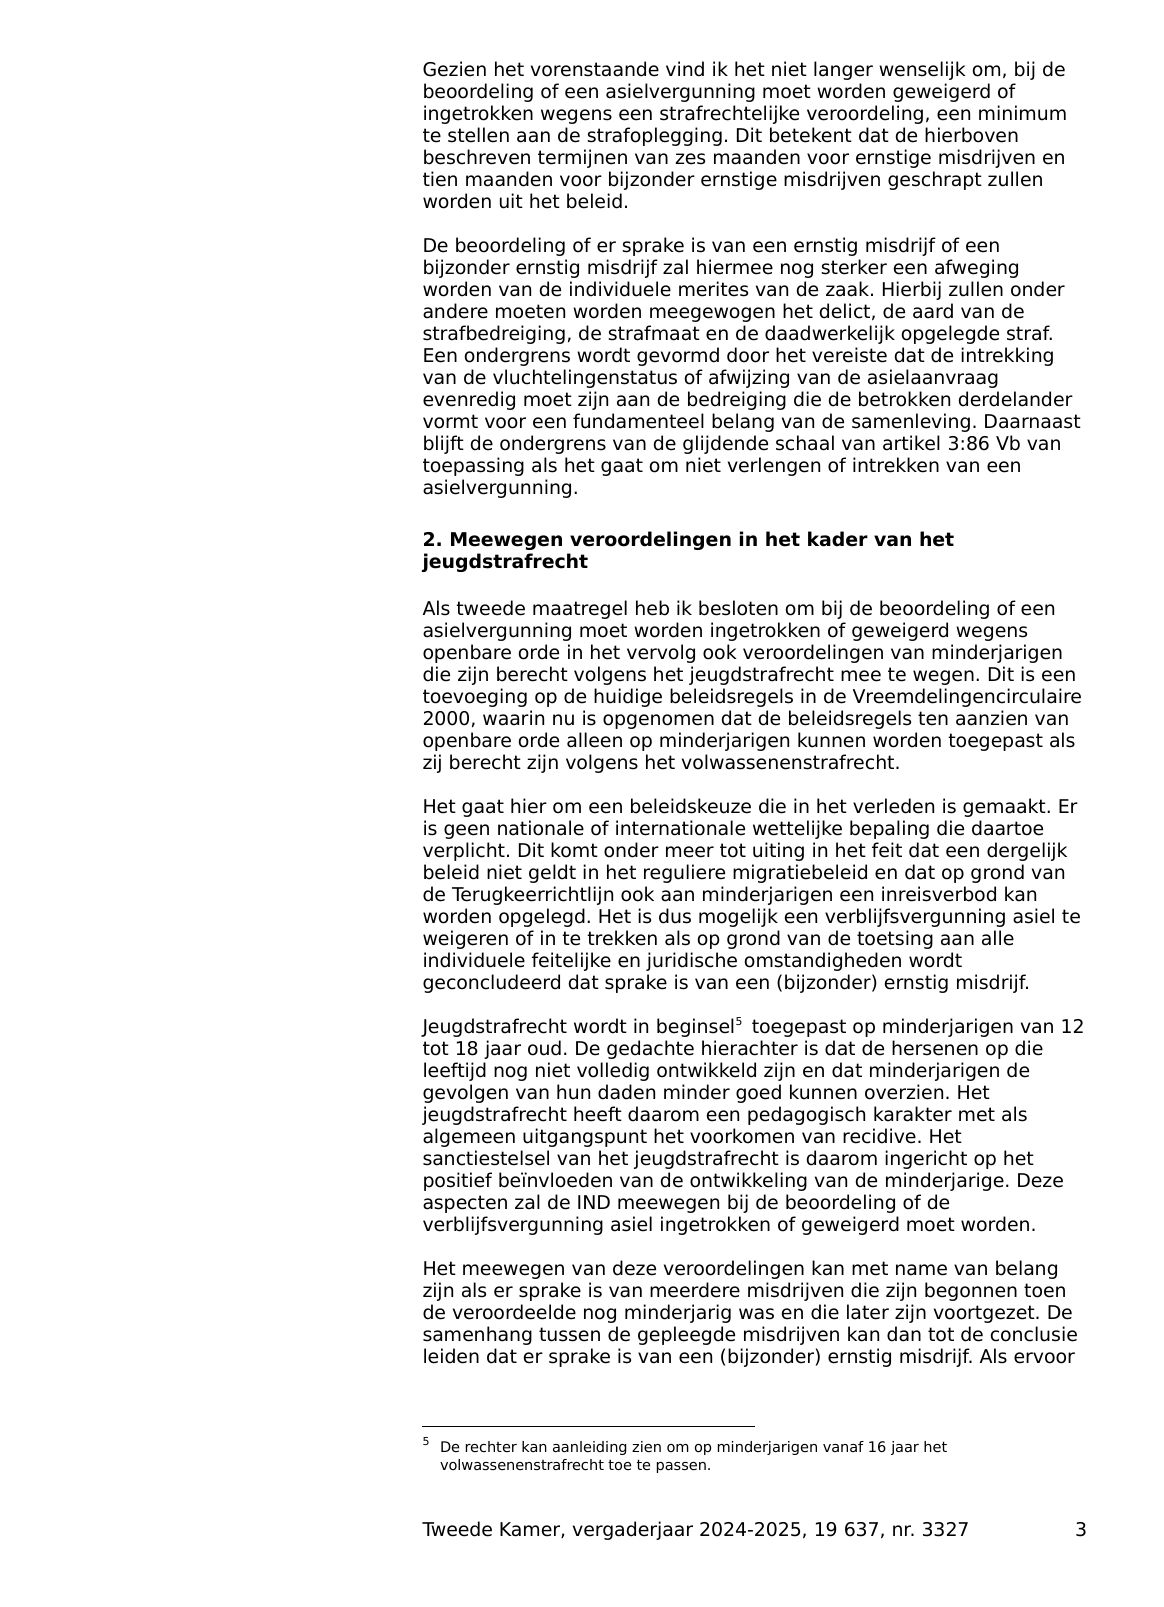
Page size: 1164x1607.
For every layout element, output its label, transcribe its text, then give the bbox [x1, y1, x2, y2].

text De rechter kan aanleiding zien om op minderjarigen vanaf 16 jaar het volwassenenstrafrecht toe te passen. [422, 1435, 1087, 1474]
text Gezien het vorenstaande vind ik het niet langer wenselijk om, bij de beoordeling of een asielvergunning moet worden geweigerd of ingetrokken wegens een strafrechtelijke veroordeling, een minimum te stellen aan de strafoplegging. Dit betekent dat de hierboven beschreven termijnen van zes maanden voor ernstige misdrijven en tien maanden voor bijzonder ernstige misdrijven geschrapt zullen worden uit het beleid. [422, 59, 1087, 213]
text Het meewegen van deze veroordelingen kan met name van belang zijn als er sprake is van meerdere misdrijven die zijn begonnen toen de veroordeelde nog minderjarig was en die later zijn voortgezet. De samenhang tussen de gepleegde misdrijven kan dan tot de conclusie leiden dat er sprake is van een (bijzonder) ernstig misdrijf. Als ervoor [422, 1258, 1087, 1368]
text De beoordeling of er sprake is van een ernstig misdrijf of een bijzonder ernstig misdrijf zal hiermee nog sterker een afweging worden van de individuele merites van de zaak. Hierbij zullen onder andere moeten worden meegewogen het delict, de aard van de strafbedreiging, de strafmaat en de daadwerkelijk opgelegde straf. Een ondergrens wordt gevormd door het vereiste dat de intrekking van de vluchtelingenstatus of afwijzing van de asielaanvraag evenredig moet zijn aan de bedreiging die de betrokken derdelander vormt voor een fundamenteel belang van de samenleving. Daarnaast blijft de ondergrens van de glijdende schaal van artikel 3:86 Vb van toepassing als het gaat om niet verlengen of intrekken van een asielvergunning. [422, 235, 1087, 499]
text Het gaat hier om een beleidskeuze die in het verleden is gemaakt. Er is geen nationale of internationale wettelijke bepaling die daartoe verplicht. Dit komt onder meer tot uiting in het feit dat een dergelijk beleid niet geldt in het reguliere migratiebeleid en dat op grond van de Terugkeerrichtlijn ook aan minderjarigen een inreisverbod kan worden opgelegd. Het is dus mogelijk een verblijfsvergunning asiel te weigeren of in te trekken als op grond van de toetsing aan alle individuele feitelijke en juridische omstandigheden wordt geconcludeerd dat sprake is van een (bijzonder) ernstig misdrijf. [422, 796, 1087, 994]
text Als tweede maatregel heb ik besloten om bij de beoordeling of een asielvergunning moet worden ingetrokken of geweigerd wegens openbare orde in het vervolg ook veroordelingen van minderjarigen die zijn berecht volgens het jeugdstrafrecht mee te wegen. Dit is een toevoeging op de huidige beleidsregels in de Vreemdelingencirculaire 2000, waarin nu is opgenomen dat de beleidsregels ten aanzien van openbare orde alleen op minderjarigen kunnen worden toegepast als zij berecht zijn volgens het volwassenenstrafrecht. [422, 598, 1087, 774]
subtitle 2. Meewegen veroordelingen in het kader van het jeugdstrafrecht [422, 529, 1087, 573]
text Jeugdstrafrecht wordt in beginsel toegepast op minderjarigen van 12 tot 18 jaar oud. De gedachte hierachter is dat de hersenen op die leeftijd nog niet volledig ontwikkeld zijn en dat minderjarigen de gevolgen van hun daden minder goed kunnen overzien. Het jeugdstrafrecht heeft daarom een pedagogisch karakter met als algemeen uitgangspunt het voorkomen van recidive. Het sanctiestelsel van het jeugdstrafrecht is daarom ingericht op het positief beïnvloeden van de ontwikkeling van de minderjarige. Deze aspecten zal de IND meewegen bij de beoordeling of de verblijfsvergunning asiel ingetrokken of geweigerd moet worden. [422, 1016, 1087, 1236]
